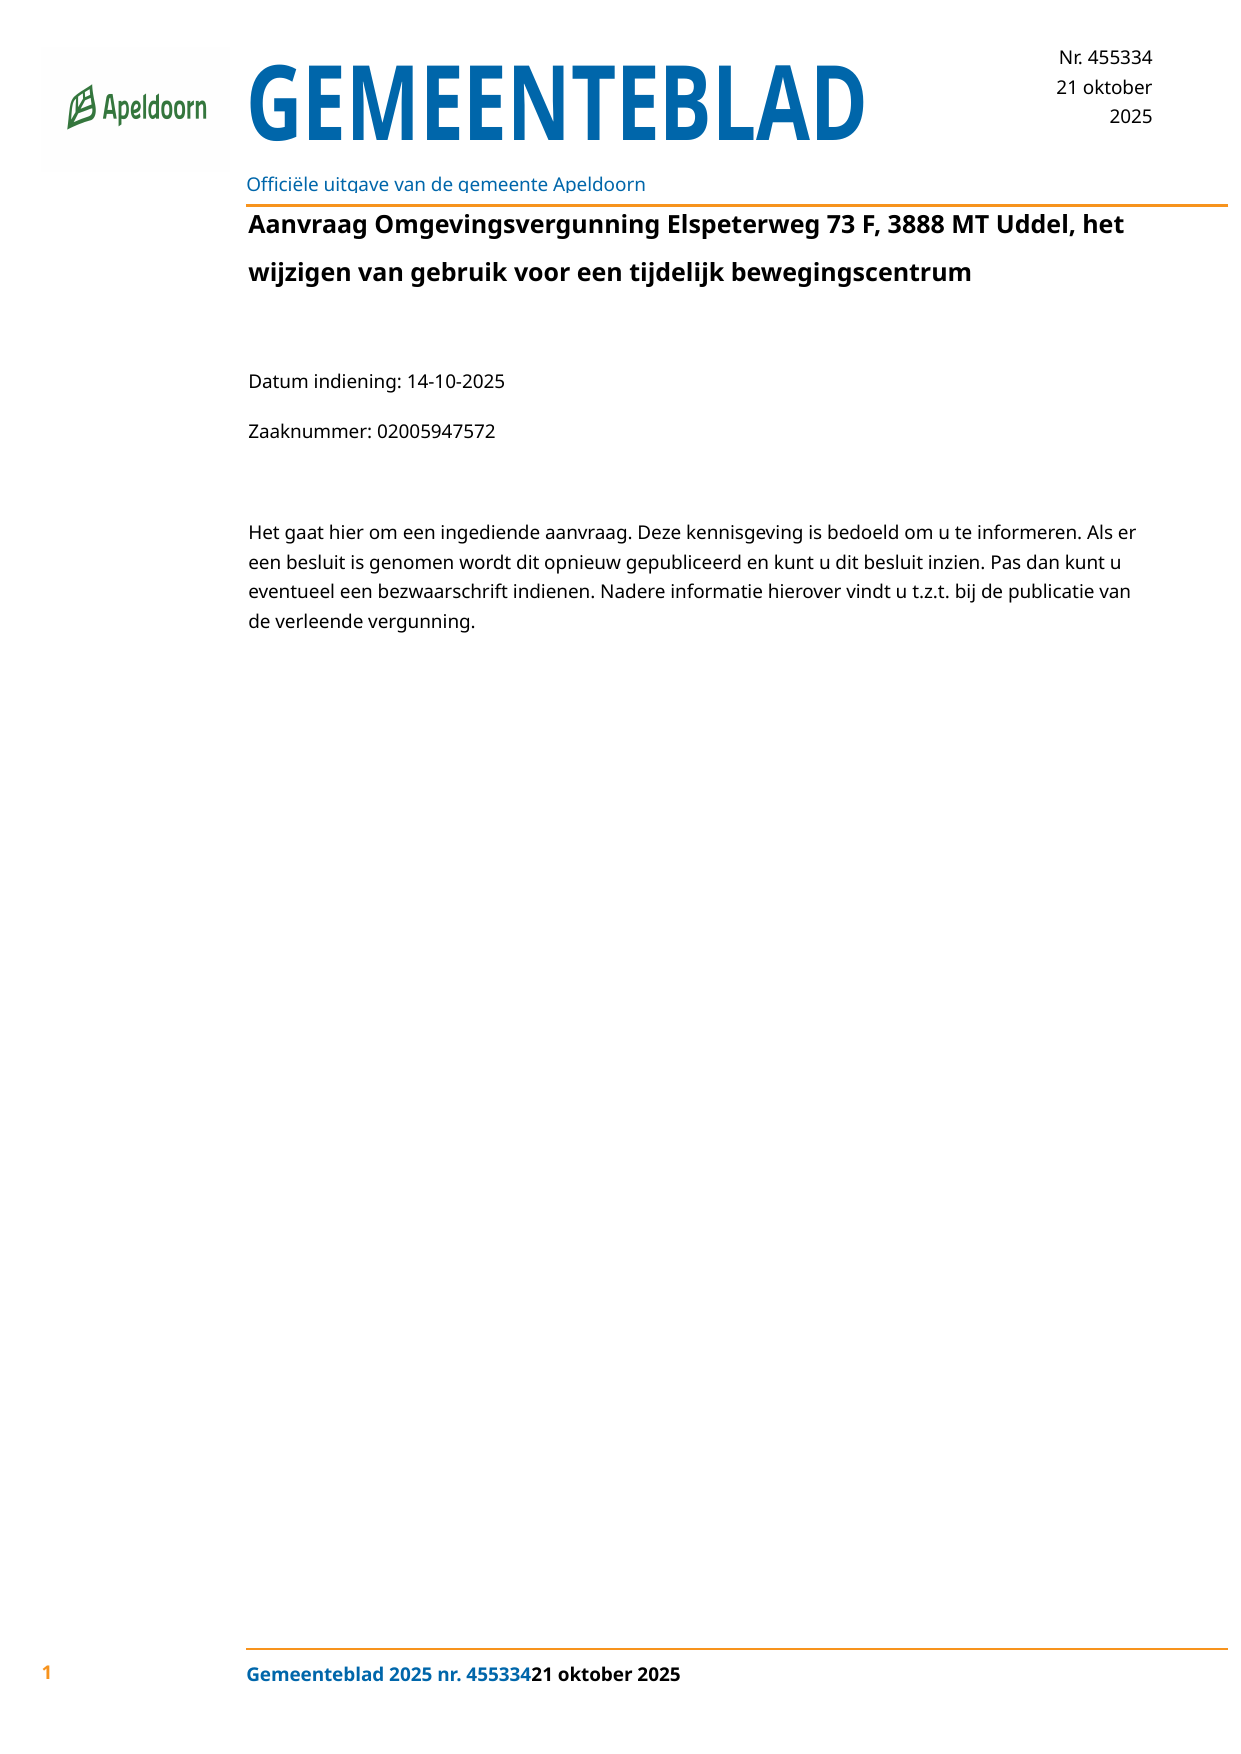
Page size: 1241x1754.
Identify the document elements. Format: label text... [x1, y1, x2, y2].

text Het gaat hier om een ingediende aanvraag. Deze kennisgeving is bedoeld om u te informeren. Als er een besluit is genomen wordt dit opnieuw gepubliceerd en kunt u dit besluit inzien. Pas dan kunt u eventueel een bezwaarschrift indienen. Nadere informatie hierover vindt u t.z.t. bij de publicatie van de verleende vergunning. [248, 519, 1152, 634]
text Aanvraag Omgevingsvergunning Elspeterweg 73 F, 3888 MT Uddel, het wijzigen van gebruik voor een tijdelijk bewegingscentrum [248, 207, 1152, 288]
text Datum indiening: 14-10-2025 [248, 368, 1152, 394]
text Zaaknummer: 02005947572 [248, 419, 1152, 444]
picture [41, 47, 231, 172]
